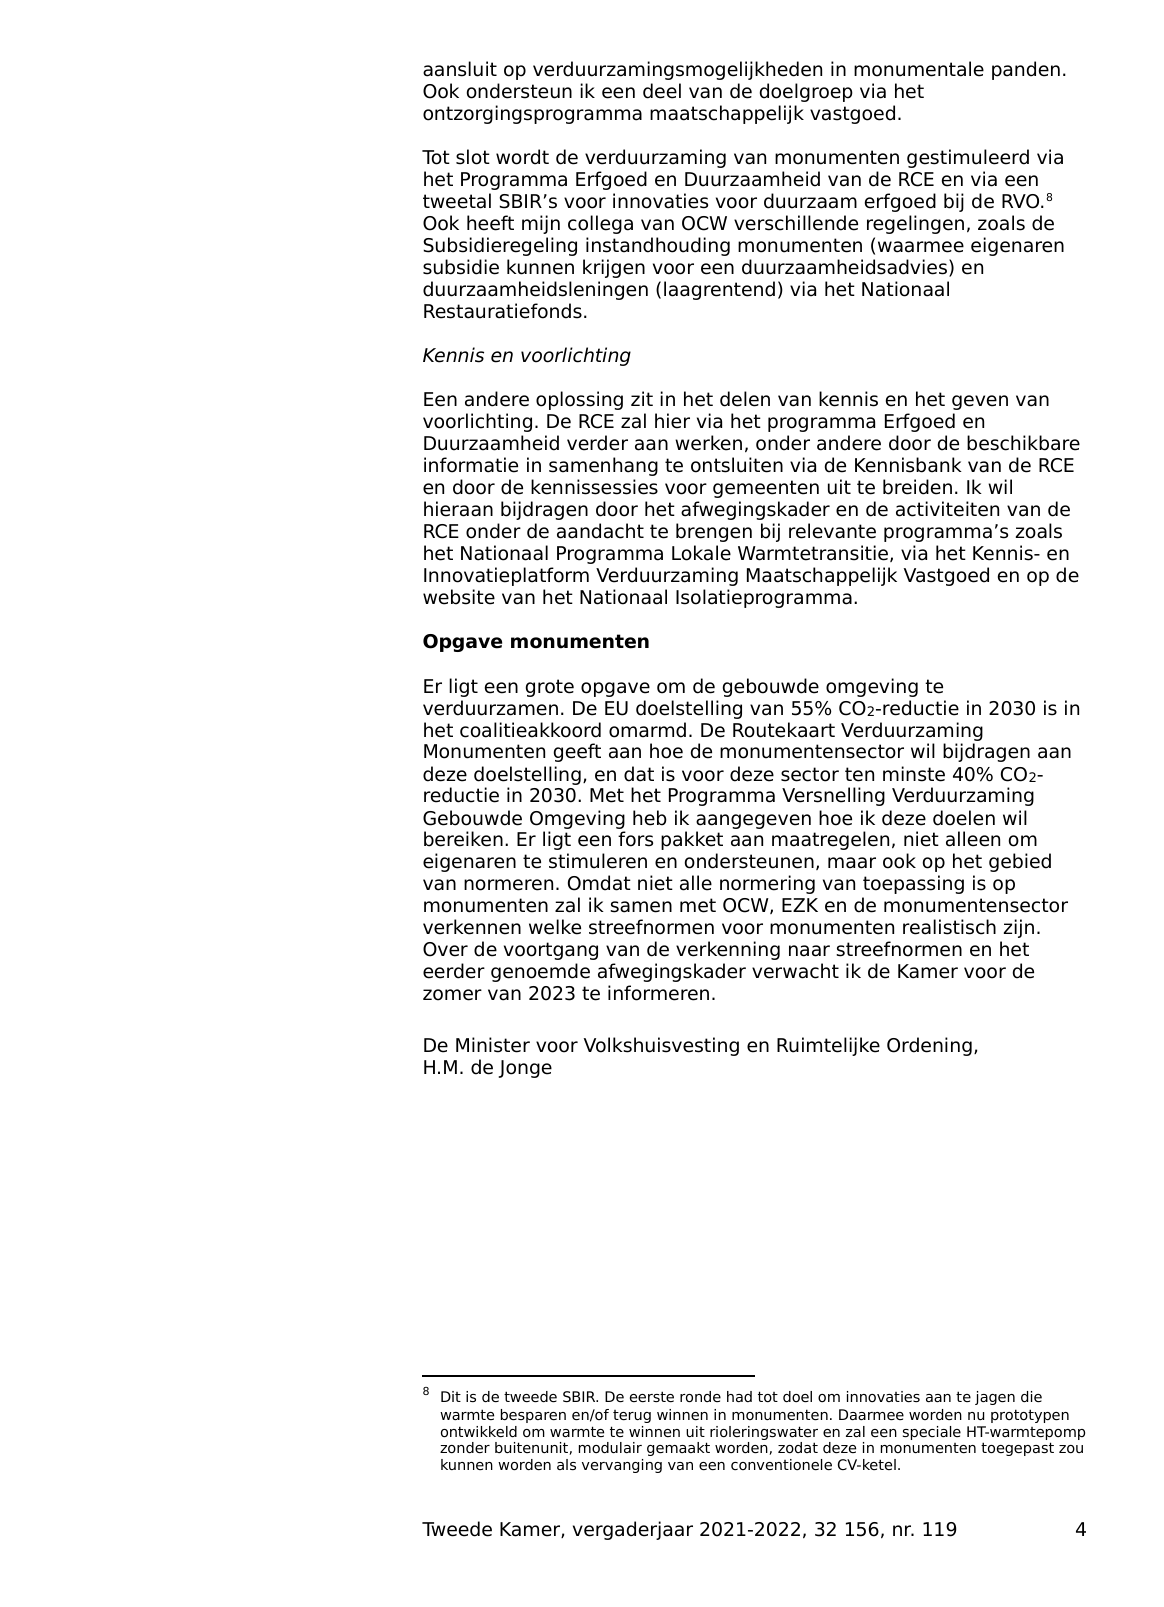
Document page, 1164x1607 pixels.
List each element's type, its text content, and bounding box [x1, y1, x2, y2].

text Er ligt een grote opgave om de gebouwde omgeving te verduurzamen. De EU doelstelling van 55% CO2-reductie in 2030 is in het coalitieakkoord omarmd. De Routekaart Verduurzaming Monumenten geeft aan hoe de monumentensector wil bijdragen aan deze doelstelling, en dat is voor deze sector ten minste 40% CO2-reductie in 2030. Met het Programma Versnelling Verduurzaming Gebouwde Omgeving heb ik aangegeven hoe ik deze doelen wil bereiken. Er ligt een fors pakket aan maatregelen, niet alleen om eigenaren te stimuleren en ondersteunen, maar ook op het gebied van normeren. Omdat niet alle normering van toepassing is op monumenten zal ik samen met OCW, EZK en de monumentensector verkennen welke streefnormen voor monumenten realistisch zijn. Over de voortgang van de verkenning naar streefnormen en het eerder genoemde afwegingskader verwacht ik de Kamer voor de zomer van 2023 te informeren. [422, 676, 1087, 1005]
text Dit is de tweede SBIR. De eerste ronde had tot doel om innovaties aan te jagen die warmte besparen en/of terug winnen in monumenten. Daarmee worden nu prototypen ontwikkeld om warmte te winnen uit rioleringswater en zal een speciale HT-warmtepomp zonder buitenunit, modulair gemaakt worden, zodat deze in monumenten toegepast zou kunnen worden als vervanging van een conventionele CV-ketel. [422, 1385, 1087, 1474]
text aansluit op verduurzamingsmogelijkheden in monumentale panden. Ook ondersteun ik een deel van de doelgroep via het ontzorgingsprogramma maatschappelijk vastgoed. [422, 59, 1087, 125]
text De Minister voor Volkshuisvesting en Ruimtelijke Ordening, H.M. de Jonge [422, 1035, 1087, 1079]
subtitle Opgave monumenten [422, 631, 1087, 653]
text Tot slot wordt de verduurzaming van monumenten gestimuleerd via het Programma Erfgoed en Duurzaamheid van de RCE en via een tweetal SBIR’s voor innovaties voor duurzaam erfgoed bij de RVO. Ook heeft mijn collega van OCW verschillende regelingen, zoals de Subsidieregeling instandhouding monumenten (waarmee eigenaren subsidie kunnen krijgen voor een duurzaamheidsadvies) en duurzaamheidsleningen (laagrentend) via het Nationaal Restauratiefonds. [422, 147, 1087, 323]
text Een andere oplossing zit in het delen van kennis en het geven van voorlichting. De RCE zal hier via het programma Erfgoed en Duurzaamheid verder aan werken, onder andere door de beschikbare informatie in samenhang te ontsluiten via de Kennisbank van de RCE en door de kennissessies voor gemeenten uit te breiden. Ik wil hieraan bijdragen door het afwegingskader en de activiteiten van de RCE onder de aandacht te brengen bij relevante programma’s zoals het Nationaal Programma Lokale Warmtetransitie, via het Kennis- en Innovatieplatform Verduurzaming Maatschappelijk Vastgoed en op de website van het Nationaal Isolatieprogramma. [422, 389, 1087, 609]
subtitle Kennis en voorlichting [422, 345, 1087, 367]
